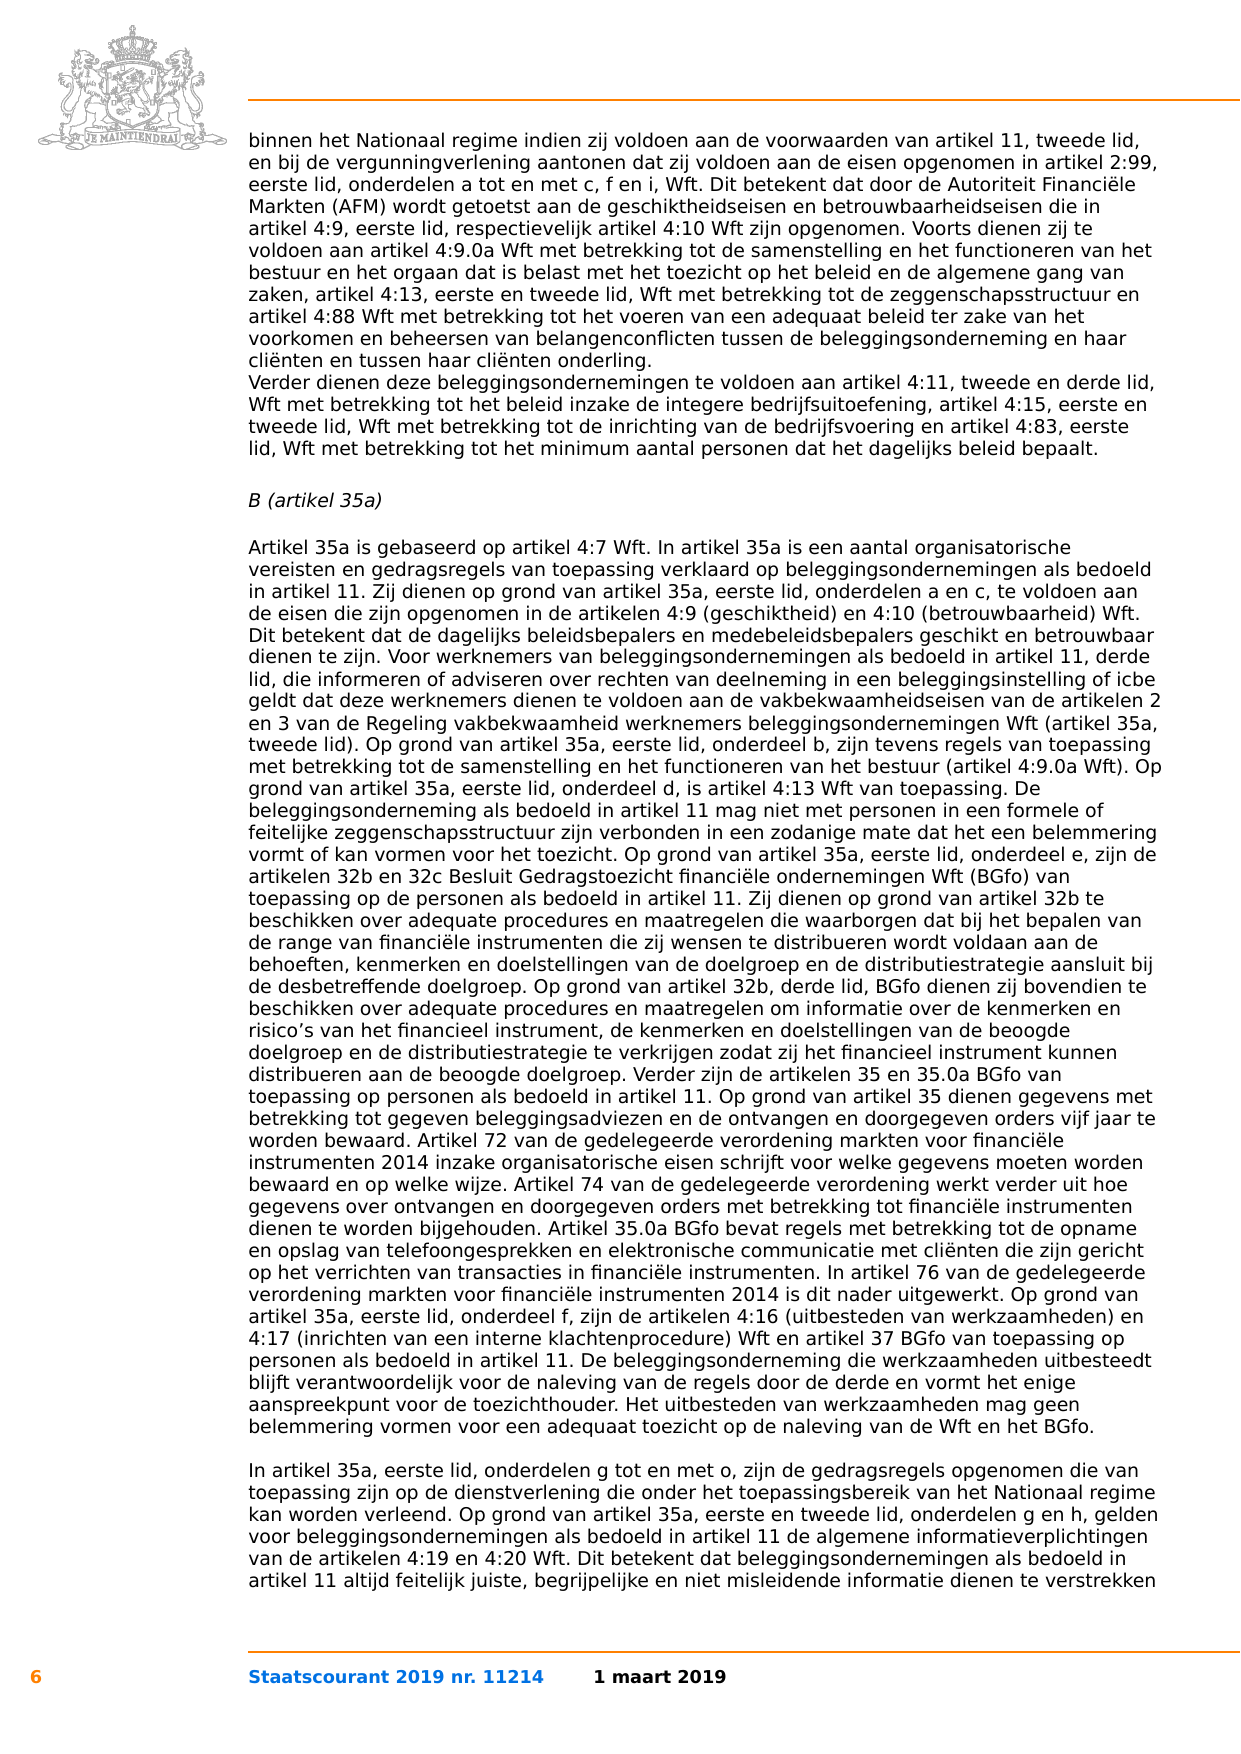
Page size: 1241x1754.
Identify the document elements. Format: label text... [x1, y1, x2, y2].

text Artikel 35a is gebaseerd op artikel 4:7 Wft. In artikel 35a is een aantal organisatorische vereisten en gedragsregels van toepassing verklaard op beleggingsondernemingen als bedoeld in artikel 11. Zij dienen op grond van artikel 35a, eerste lid, onderdelen a en c, te voldoen aan de eisen die zijn opgenomen in de artikelen 4:9 (geschiktheid) en 4:10 (betrouwbaarheid) Wft. Dit betekent dat de dagelijks beleidsbepalers en medebeleidsbepalers geschikt en betrouwbaar dienen te zijn. Voor werknemers van beleggingsondernemingen als bedoeld in artikel 11, derde lid, die informeren of adviseren over rechten van deelneming in een beleggingsinstelling of icbe geldt dat deze werknemers dienen te voldoen aan de vakbekwaamheidseisen van de artikelen 2 en 3 van de Regeling vakbekwaamheid werknemers beleggingsondernemingen Wft (artikel 35a, tweede lid). Op grond van artikel 35a, eerste lid, onderdeel b, zijn tevens regels van toepassing met betrekking tot de samenstelling en het functioneren van het bestuur (artikel 4:9.0a Wft). Op grond van artikel 35a, eerste lid, onderdeel d, is artikel 4:13 Wft van toepassing. De beleggingsonderneming als bedoeld in artikel 11 mag niet met personen in een formele of feitelijke zeggenschapsstructuur zijn verbonden in een zodanige mate dat het een belemmering vormt of kan vormen voor het toezicht. Op grond van artikel 35a, eerste lid, onderdeel e, zijn de artikelen 32b en 32c Besluit Gedragstoezicht financiële ondernemingen Wft (BGfo) van toepassing op de personen als bedoeld in artikel 11. Zij dienen op grond van artikel 32b te beschikken over adequate procedures en maatregelen die waarborgen dat bij het bepalen van de range van financiële instrumenten die zij wensen te distribueren wordt voldaan aan de behoeften, kenmerken en doelstellingen van de doelgroep en de distributiestrategie aansluit bij de desbetreffende doelgroep. Op grond van artikel 32b, derde lid, BGfo dienen zij bovendien te beschikken over adequate procedures en maatregelen om informatie over de kenmerken en risico’s van het financieel instrument, de kenmerken en doelstellingen van de beoogde doelgroep en de distributiestrategie te verkrijgen zodat zij het financieel instrument kunnen distribueren aan de beoogde doelgroep. Verder zijn de artikelen 35 en 35.0a BGfo van toepassing op personen als bedoeld in artikel 11. Op grond van artikel 35 dienen gegevens met betrekking tot gegeven beleggingsadviezen en de ontvangen en doorgegeven orders vijf jaar te worden bewaard. Artikel 72 van de gedelegeerde verordening markten voor financiële instrumenten 2014 inzake organisatorische eisen schrijft voor welke gegevens moeten worden bewaard en op welke wijze. Artikel 74 van de gedelegeerde verordening werkt verder uit hoe gegevens over ontvangen en doorgegeven orders met betrekking tot financiële instrumenten dienen te worden bijgehouden. Artikel 35.0a BGfo bevat regels met betrekking tot de opname en opslag van telefoongesprekken en elektronische communicatie met cliënten die zijn gericht op het verrichten van transacties in financiële instrumenten. In artikel 76 van de gedelegeerde verordening markten voor financiële instrumenten 2014 is dit nader uitgewerkt. Op grond van artikel 35a, eerste lid, onderdeel f, zijn de artikelen 4:16 (uitbesteden van werkzaamheden) en 4:17 (inrichten van een interne klachtenprocedure) Wft en artikel 37 BGfo van toepassing op personen als bedoeld in artikel 11. De beleggingsonderneming die werkzaamheden uitbesteedt blijft verantwoordelijk voor de naleving van de regels door de derde en vormt het enige aanspreekpunt voor de toezichthouder. Het uitbesteden van werkzaamheden mag geen belemmering vormen voor een adequaat toezicht op de naleving van de Wft en het BGfo. [248, 537, 1163, 1438]
text Verder dienen deze beleggingsondernemingen te voldoen aan artikel 4:11, tweede en derde lid, Wft met betrekking tot het beleid inzake de integere bedrijfsuitoefening, artikel 4:15, eerste en tweede lid, Wft met betrekking tot de inrichting van de bedrijfsvoering en artikel 4:83, eerste lid, Wft met betrekking tot het minimum aantal personen dat het dagelijks beleid bepaalt. [248, 372, 1163, 459]
text binnen het Nationaal regime indien zij voldoen aan de voorwaarden van artikel 11, tweede lid, en bij de vergunningverlening aantonen dat zij voldoen aan de eisen opgenomen in artikel 2:99, eerste lid, onderdelen a tot en met c, f en i, Wft. Dit betekent dat door de Autoriteit Financiële Markten (AFM) wordt getoetst aan de geschiktheidseisen en betrouwbaarheidseisen die in artikel 4:9, eerste lid, respectievelijk artikel 4:10 Wft zijn opgenomen. Voorts dienen zij te voldoen aan artikel 4:9.0a Wft met betrekking tot de samenstelling en het functioneren van het bestuur en het orgaan dat is belast met het toezicht op het beleid en de algemene gang van zaken, artikel 4:13, eerste en tweede lid, Wft met betrekking tot de zeggenschapsstructuur en artikel 4:88 Wft met betrekking tot het voeren van een adequaat beleid ter zake van het voorkomen en beheersen van belangenconflicten tussen de beleggingsonderneming en haar cliënten en tussen haar cliënten onderling. [248, 130, 1163, 372]
text In artikel 35a, eerste lid, onderdelen g tot en met o, zijn de gedragsregels opgenomen die van toepassing zijn op de dienstverlening die onder het toepassingsbereik van het Nationaal regime kan worden verleend. Op grond van artikel 35a, eerste en tweede lid, onderdelen g en h, gelden voor beleggingsondernemingen als bedoeld in artikel 11 de algemene informatieverplichtingen van de artikelen 4:19 en 4:20 Wft. Dit betekent dat beleggingsondernemingen als bedoeld in artikel 11 altijd feitelijk juiste, begrijpelijke en niet misleidende informatie dienen te verstrekken [248, 1459, 1163, 1591]
subtitle B (artikel 35a) [248, 489, 1163, 512]
picture [38, 25, 227, 150]
